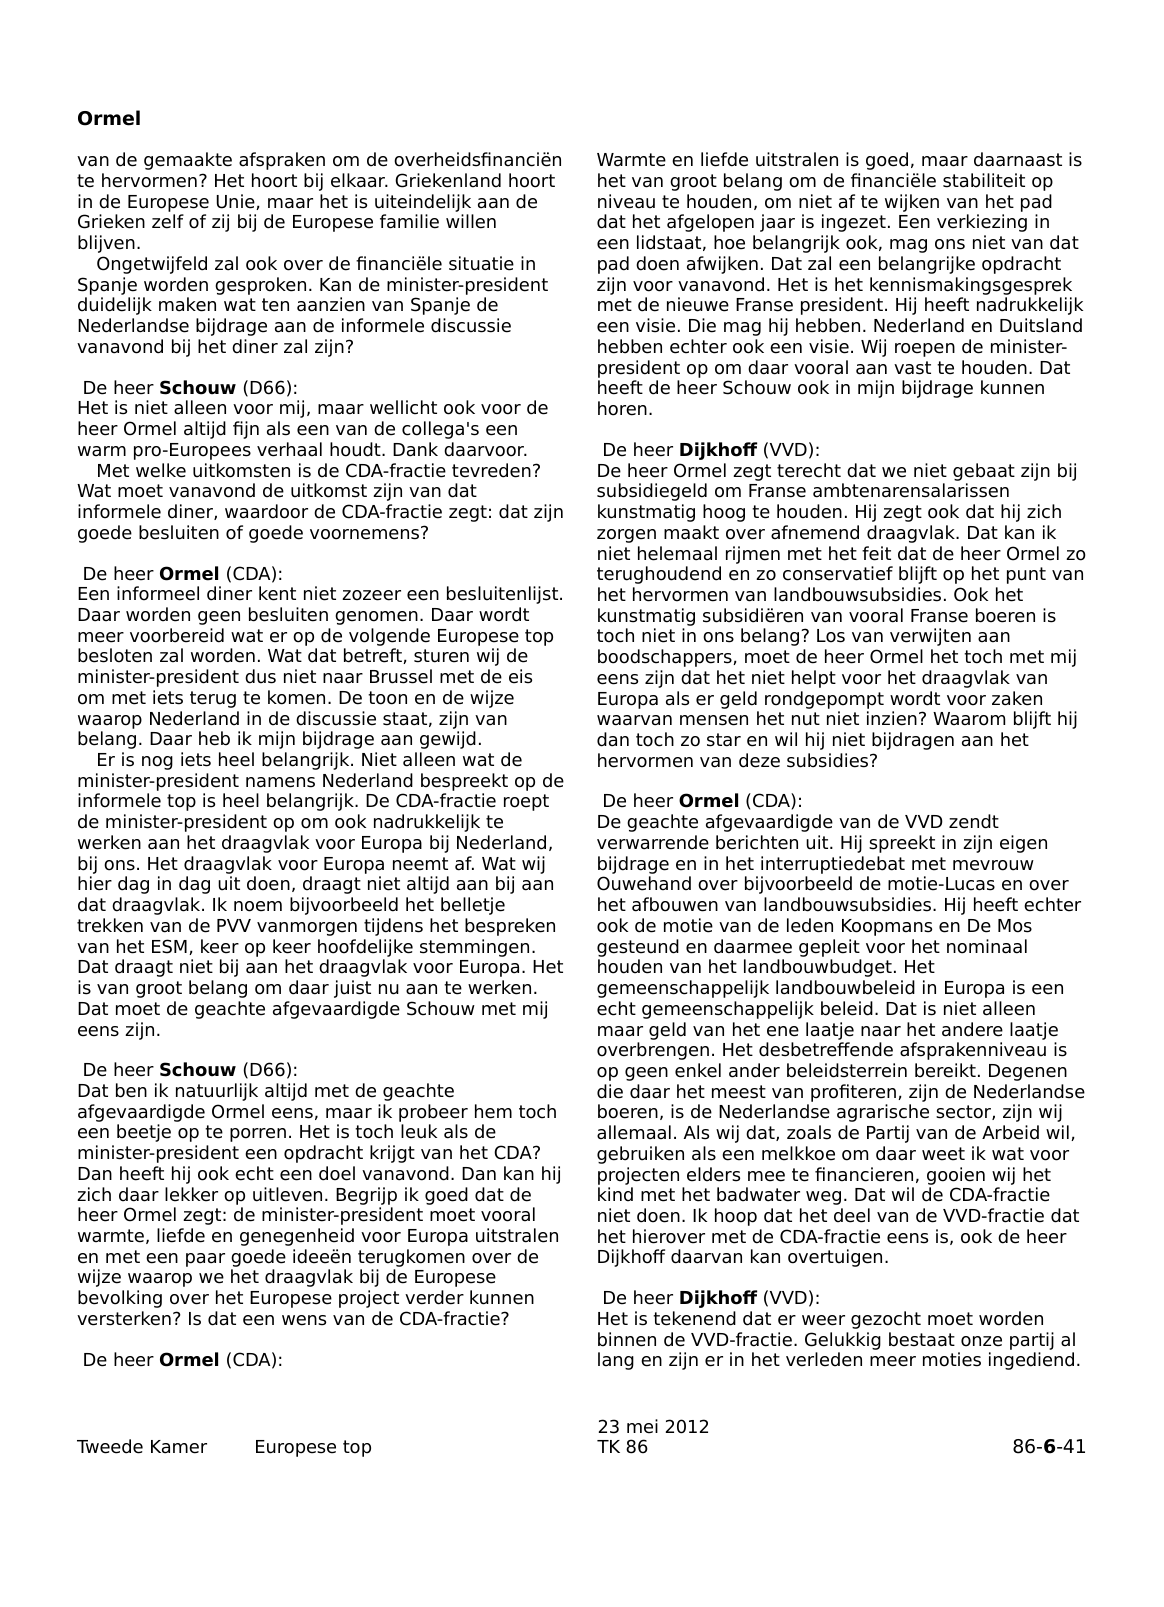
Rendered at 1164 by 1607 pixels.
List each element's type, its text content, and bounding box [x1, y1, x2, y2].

text Warmte en liefde uitstralen is goed, maar daarnaast is het van groot belang om de financiële stabiliteit op niveau te houden, om niet af te wijken van het pad dat het afgelopen jaar is ingezet. Een verkiezing in een lidstaat, hoe belangrijk ook, mag ons niet van dat pad doen afwijken. Dat zal een belangrijke opdracht zijn voor vanavond. Het is het kennismakingsgesprek met de nieuwe Franse president. Hij heeft nadrukkelijk een visie. Die mag hij hebben. Nederland en Duitsland hebben echter ook een visie. Wij roepen de minister-president op om daar vooral aan vast te houden. Dat heeft de heer Schouw ook in mijn bijdrage kunnen horen. [596, 150, 1087, 420]
text Het is tekenend dat er weer gezocht moet worden binnen de VVD-fractie. Gelukkig bestaat onze partij al lang en zijn er in het verleden meer moties ingediend. [596, 1309, 1087, 1371]
text Dat ben ik natuurlijk altijd met de geachte afgevaardigde Ormel eens, maar ik probeer hem toch een beetje op te porren. Het is toch leuk als de minister-president een opdracht krijgt van het CDA? Dan heeft hij ook echt een doel vanavond. Dan kan hij zich daar lekker op uitleven. Begrijp ik goed dat de heer Ormel zegt: de minister-president moet vooral warmte, liefde en genegenheid voor Europa uitstralen en met een paar goede ideeën terugkomen over de wijze waarop we het draagvlak bij de Europese bevolking over het Europese project verder kunnen versterken? Is dat een wens van de CDA-fractie? [77, 1081, 567, 1329]
text van de gemaakte afspraken om de overheidsfinanciën te hervormen? Het hoort bij elkaar. Griekenland hoort in de Europese Unie, maar het is uiteindelijk aan de Grieken zelf of zij bij de Europese familie willen blijven. [77, 150, 567, 254]
text De heer Schouw (D66): [77, 1060, 567, 1081]
text De heer Schouw (D66): [77, 377, 567, 398]
text Een informeel diner kent niet zozeer een besluitenlijst. Daar worden geen besluiten genomen. Daar wordt meer voorbereid wat er op de volgende Europese top besloten zal worden. Wat dat betreft, sturen wij de minister-president dus niet naar Brussel met de eis om met iets terug te komen. De toon en de wijze waarop Nederland in de discussie staat, zijn van belang. Daar heb ik mijn bijdrage aan gewijd. [77, 584, 567, 750]
text De geachte afgevaardigde van de VVD zendt verwarrende berichten uit. Hij spreekt in zijn eigen bijdrage en in het interruptiedebat met mevrouw Ouwehand over bijvoorbeeld de motie-Lucas en over het afbouwen van landbouwsubsidies. Hij heeft echter ook de motie van de leden Koopmans en De Mos gesteund en daarmee gepleit voor het nominaal houden van het landbouwbudget. Het gemeenschappelijk landbouwbeleid in Europa is een echt gemeenschappelijk beleid. Dat is niet alleen maar geld van het ene laatje naar het andere laatje overbrengen. Het desbetreffende afsprakenniveau is op geen enkel ander beleidsterrein bereikt. Degenen die daar het meest van profiteren, zijn de Nederlandse boeren, is de Nederlandse agrarische sector, zijn wij allemaal. Als wij dat, zoals de Partij van de Arbeid wil, gebruiken als een melkkoe om daar weet ik wat voor projecten elders mee te financieren, gooien wij het kind met het badwater weg. Dat wil de CDA-fractie niet doen. Ik hoop dat het deel van de VVD-fractie dat het hierover met de CDA-fractie eens is, ook de heer Dijkhoff daarvan kan overtuigen. [596, 812, 1087, 1268]
text De heer Ormel (CDA): [77, 563, 567, 584]
text Er is nog iets heel belangrijk. Niet alleen wat de minister-president namens Nederland bespreekt op de informele top is heel belangrijk. De CDA-fractie roept de minister-president op om ook nadrukkelijk te werken aan het draagvlak voor Europa bij Nederland, bij ons. Het draagvlak voor Europa neemt af. Wat wij hier dag in dag uit doen, draagt niet altijd aan bij aan dat draagvlak. Ik noem bijvoorbeeld het belletje trekken van de PVV vanmorgen tijdens het bespreken van het ESM, keer op keer hoofdelijke stemmingen. Dat draagt niet bij aan het draagvlak voor Europa. Het is van groot belang om daar juist nu aan te werken. Dat moet de geachte afgevaardigde Schouw met mij eens zijn. [77, 750, 567, 1040]
text De heer Dijkhoff (VVD): [596, 440, 1087, 460]
text Met welke uitkomsten is de CDA-fractie tevreden? Wat moet vanavond de uitkomst zijn van dat informele diner, waardoor de CDA-fractie zegt: dat zijn goede besluiten of goede voornemens? [77, 460, 567, 543]
text De heer Dijkhoff (VVD): [596, 1288, 1087, 1309]
text De heer Ormel (CDA): [77, 1349, 567, 1370]
text Het is niet alleen voor mij, maar wellicht ook voor de heer Ormel altijd fijn als een van de collega's een warm pro-Europees verhaal houdt. Dank daarvoor. [77, 398, 567, 460]
text De heer Ormel zegt terecht dat we niet gebaat zijn bij subsidiegeld om Franse ambtenarensalarissen kunstmatig hoog te houden. Hij zegt ook dat hij zich zorgen maakt over afnemend draagvlak. Dat kan ik niet helemaal rijmen met het feit dat de heer Ormel zo terughoudend en zo conservatief blijft op het punt van het hervormen van landbouwsubsidies. Ook het kunstmatig subsidiëren van vooral Franse boeren is toch niet in ons belang? Los van verwijten aan boodschappers, moet de heer Ormel het toch met mij eens zijn dat het niet helpt voor het draagvlak van Europa als er geld rondgepompt wordt voor zaken waarvan mensen het nut niet inzien? Waarom blijft hij dan toch zo star en wil hij niet bijdragen aan het hervormen van deze subsidies? [596, 460, 1087, 771]
text Ongetwijfeld zal ook over de financiële situatie in Spanje worden gesproken. Kan de minister-president duidelijk maken wat ten aanzien van Spanje de Nederlandse bijdrage aan de informele discussie vanavond bij het diner zal zijn? [77, 254, 567, 357]
text De heer Ormel (CDA): [596, 791, 1087, 812]
